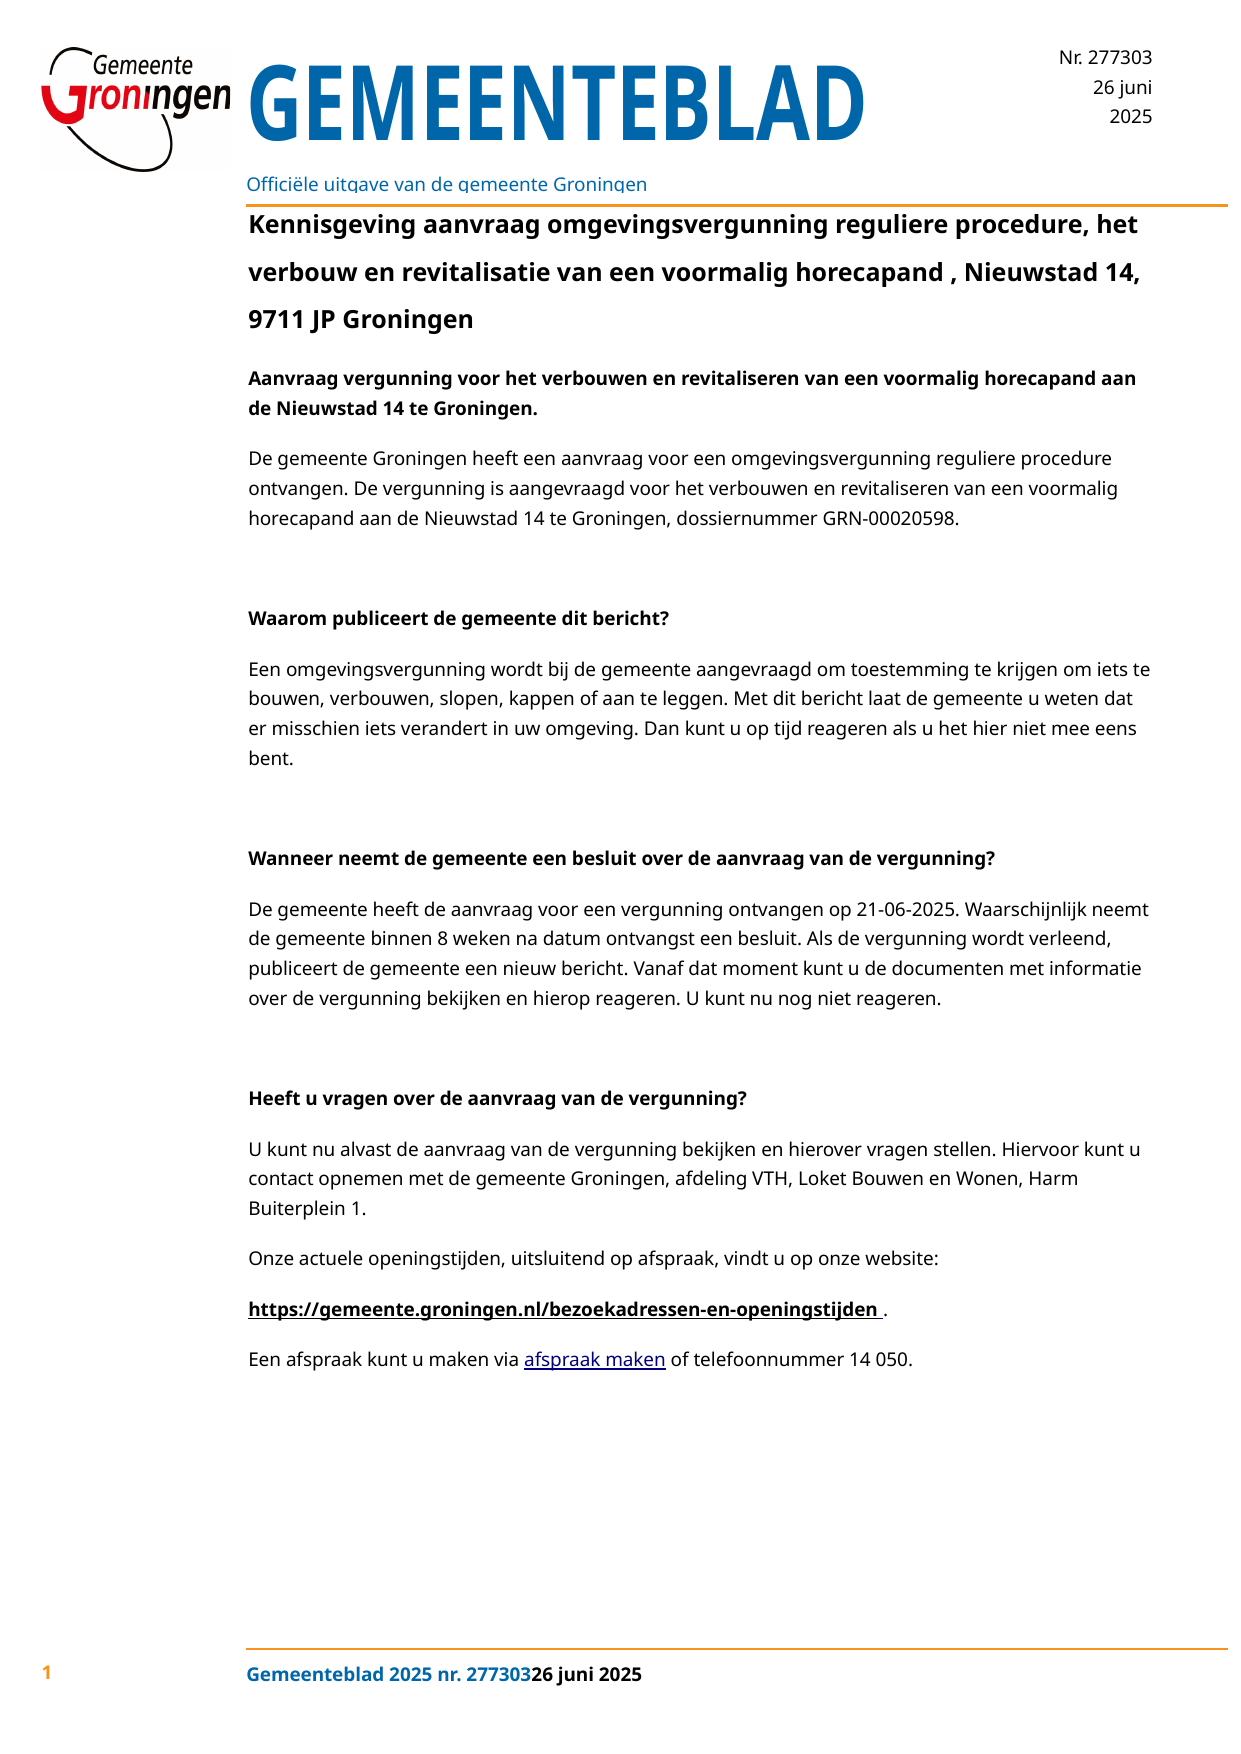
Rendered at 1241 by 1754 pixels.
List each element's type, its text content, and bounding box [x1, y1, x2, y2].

text Waarom publiceert de gemeente dit bericht? [248, 606, 1152, 631]
text Onze actuele openingstijden, uitsluitend op afspraak, vindt u op onze website: [248, 1246, 1152, 1271]
text De gemeente Groningen heeft een aanvraag voor een omgevingsvergunning reguliere procedure ontvangen. De vergunning is aangevraagd voor het verbouwen en revitaliseren van een voormalig horecapand aan de Nieuwstad 14 te Groningen, dossiernummer GRN-00020598. [248, 446, 1152, 530]
text Aanvraag vergunning voor het verbouwen en revitaliseren van een voormalig horecapand aan de Nieuwstad 14 te Groningen. [248, 366, 1152, 421]
text Een omgevingsvergunning wordt bij de gemeente aangevraagd om toestemming te krijgen om iets te bouwen, verbouwen, slopen, kappen of aan te leggen. Met dit bericht laat de gemeente u weten dat er misschien iets verandert in uw omgeving. Dan kunt u op tijd reageren als u het hier niet mee eens bent. [248, 656, 1152, 770]
text De gemeente heeft de aanvraag voor een vergunning ontvangen op 21-06-2025. Waarschijnlijk neemt de gemeente binnen 8 weken na datum ontvangst een besluit. Als de vergunning wordt verleend, publiceert de gemeente een nieuw bericht. Vanaf dat moment kunt u de documenten met informatie over de vergunning bekijken en hierop reageren. U kunt nu nog niet reageren. [248, 896, 1152, 1010]
text U kunt nu alvast de aanvraag van de vergunning bekijken en hierover vragen stellen. Hiervoor kunt u contact opnemen met de gemeente Groningen, afdeling VTH, Loket Bouwen en Wonen, Harm Buiterplein 1. [248, 1136, 1152, 1221]
text Wanneer neemt de gemeente een besluit over de aanvraag van de vergunning? [248, 846, 1152, 871]
text https://gemeente.groningen.nl/bezoekadressen-en-openingstijden . [248, 1296, 1152, 1322]
text Heeft u vragen over de aanvraag van de vergunning? [248, 1086, 1152, 1111]
text Een afspraak kunt u maken via afspraak maken of telefoonnummer 14 050. [248, 1346, 1152, 1372]
text Kennisgeving aanvraag omgevingsvergunning reguliere procedure, het verbouw en revitalisatie van een voormalig horecapand , Nieuwstad 14, 9711 JP Groningen [248, 207, 1152, 336]
picture [41, 47, 231, 172]
